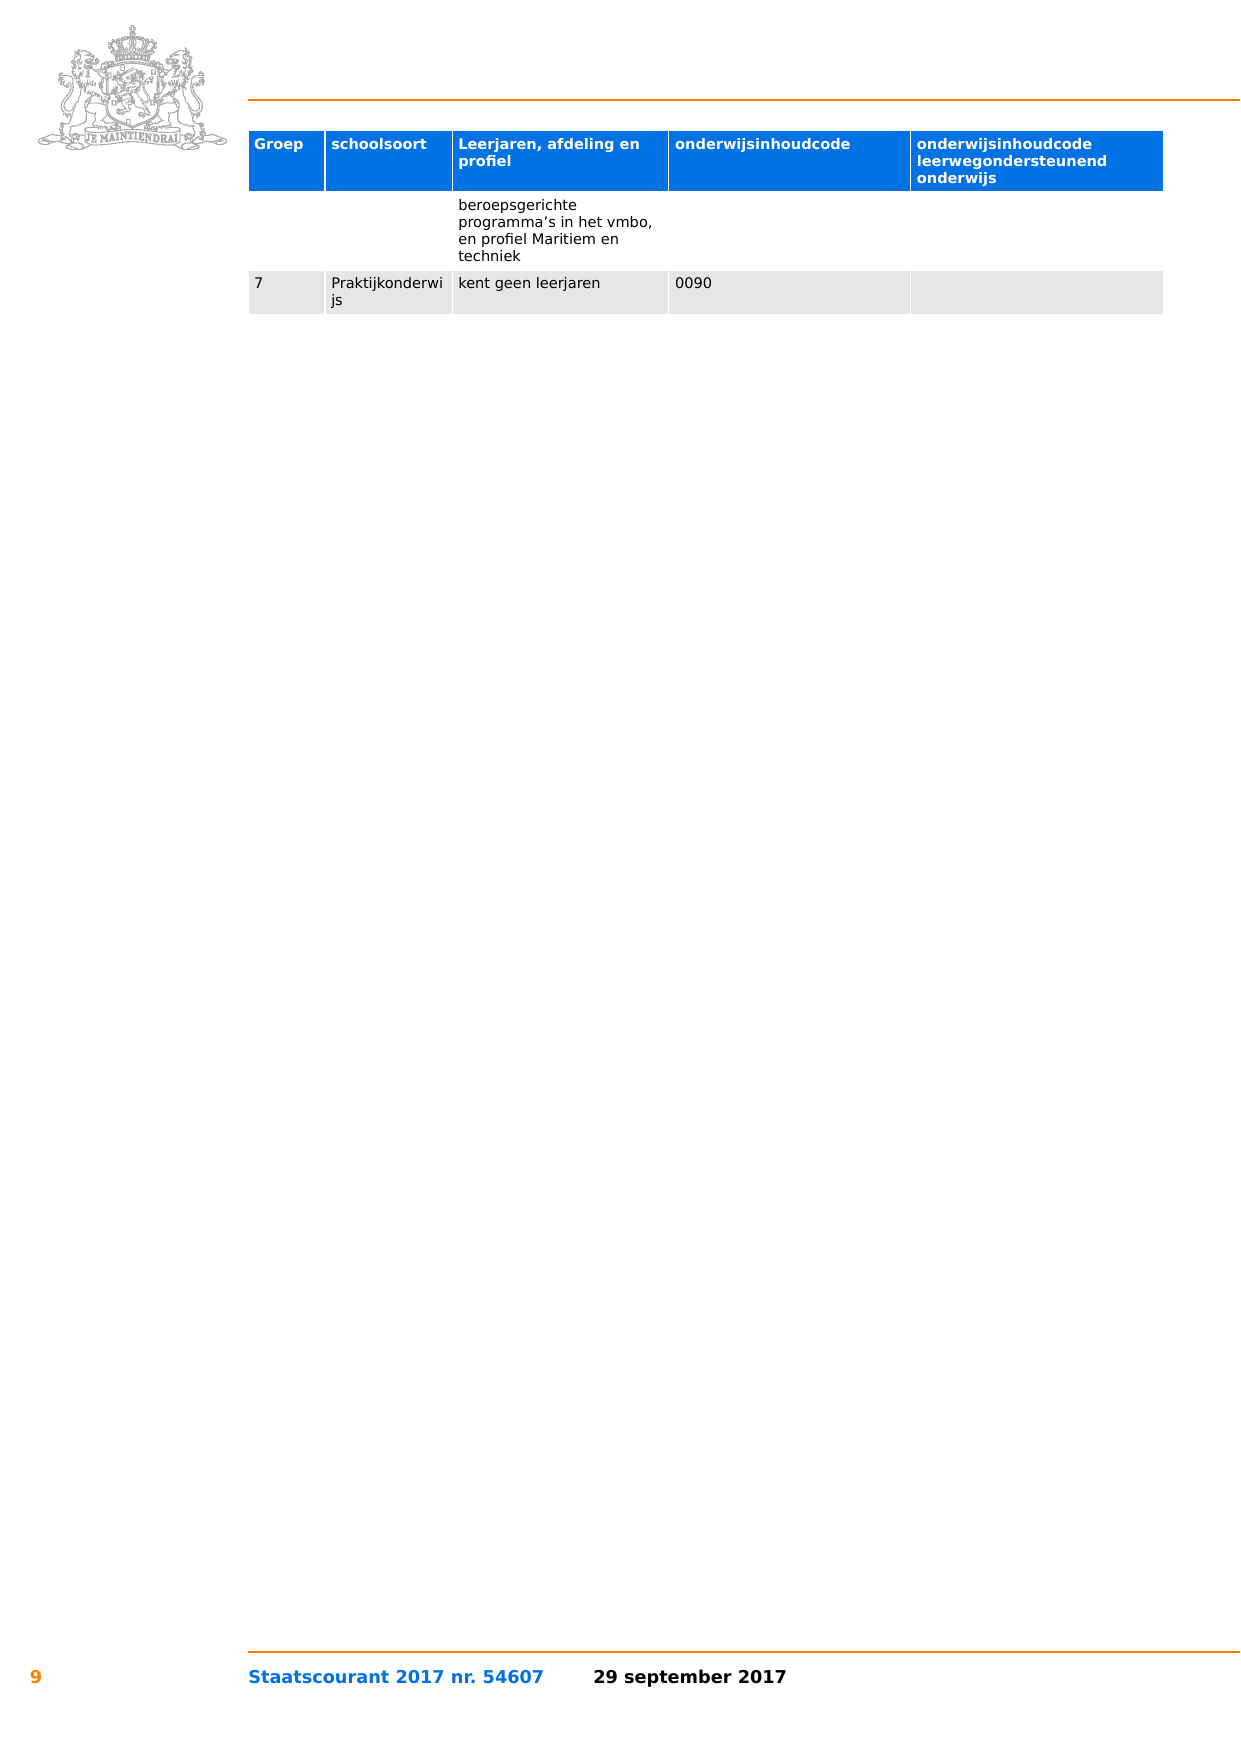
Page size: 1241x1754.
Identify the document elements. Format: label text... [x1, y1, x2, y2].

table_cell 0090 [669, 271, 910, 314]
table_cell kent geen leerjaren [453, 271, 668, 314]
table_cell [911, 271, 1163, 314]
table_cell beroepsgerichte programma’s in het vmbo, en profiel Maritiem en techniek [453, 192, 668, 269]
table_header Groep [249, 131, 324, 191]
table_cell [249, 192, 324, 269]
table_header onderwijsinhoudcode [669, 131, 910, 191]
table_header Leerjaren, afdeling en profiel [453, 131, 668, 191]
picture [38, 25, 227, 150]
table_cell [326, 192, 452, 269]
table_header onderwijsinhoudcode leerwegondersteunend onderwijs [911, 131, 1163, 191]
table_cell 7 [249, 271, 324, 314]
table_cell [911, 192, 1163, 269]
table_cell [669, 192, 910, 269]
table_header schoolsoort [326, 131, 452, 191]
table_cell Praktijkonderwijs [326, 271, 452, 314]
